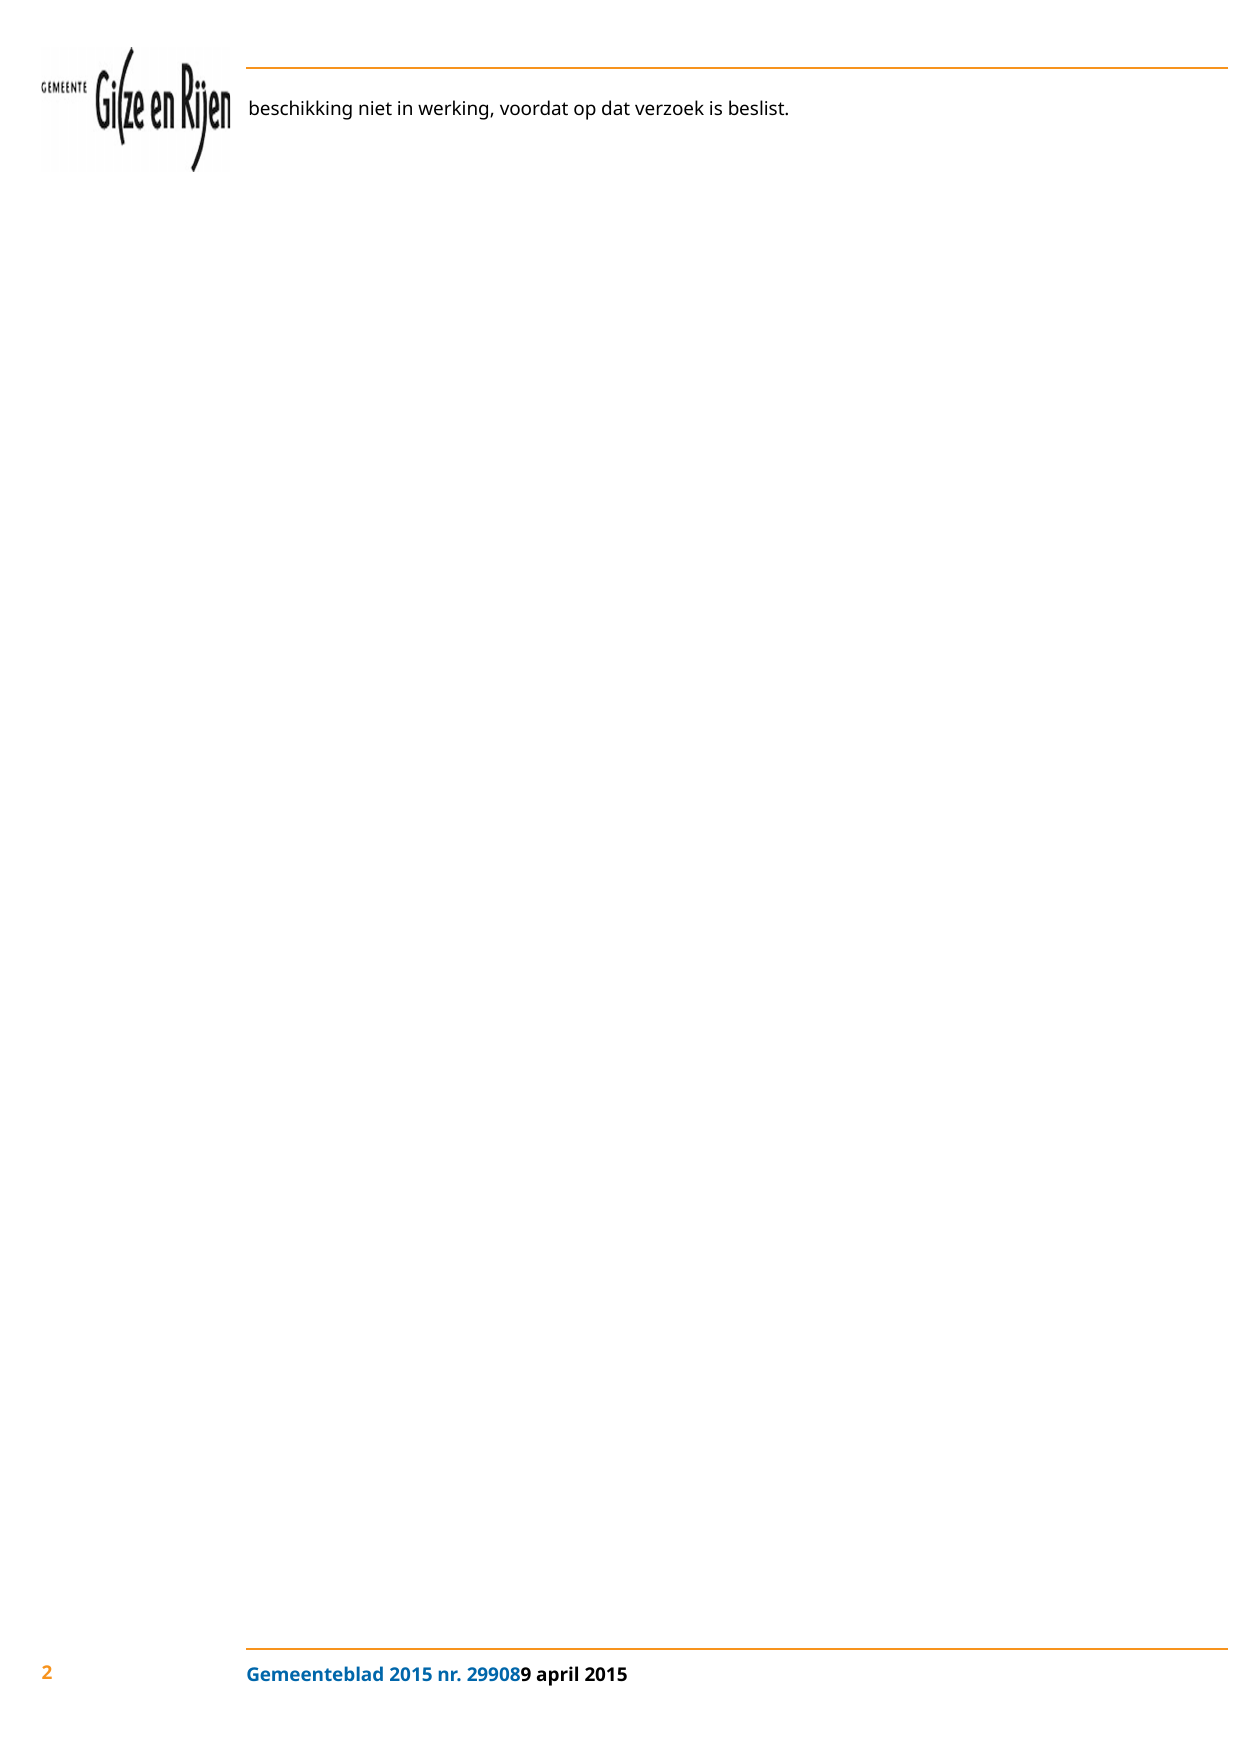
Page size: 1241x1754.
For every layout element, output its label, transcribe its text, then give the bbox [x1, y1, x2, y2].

text beschikking niet in werking, voordat op dat verzoek is beslist. [248, 95, 1152, 121]
picture [41, 47, 231, 172]
